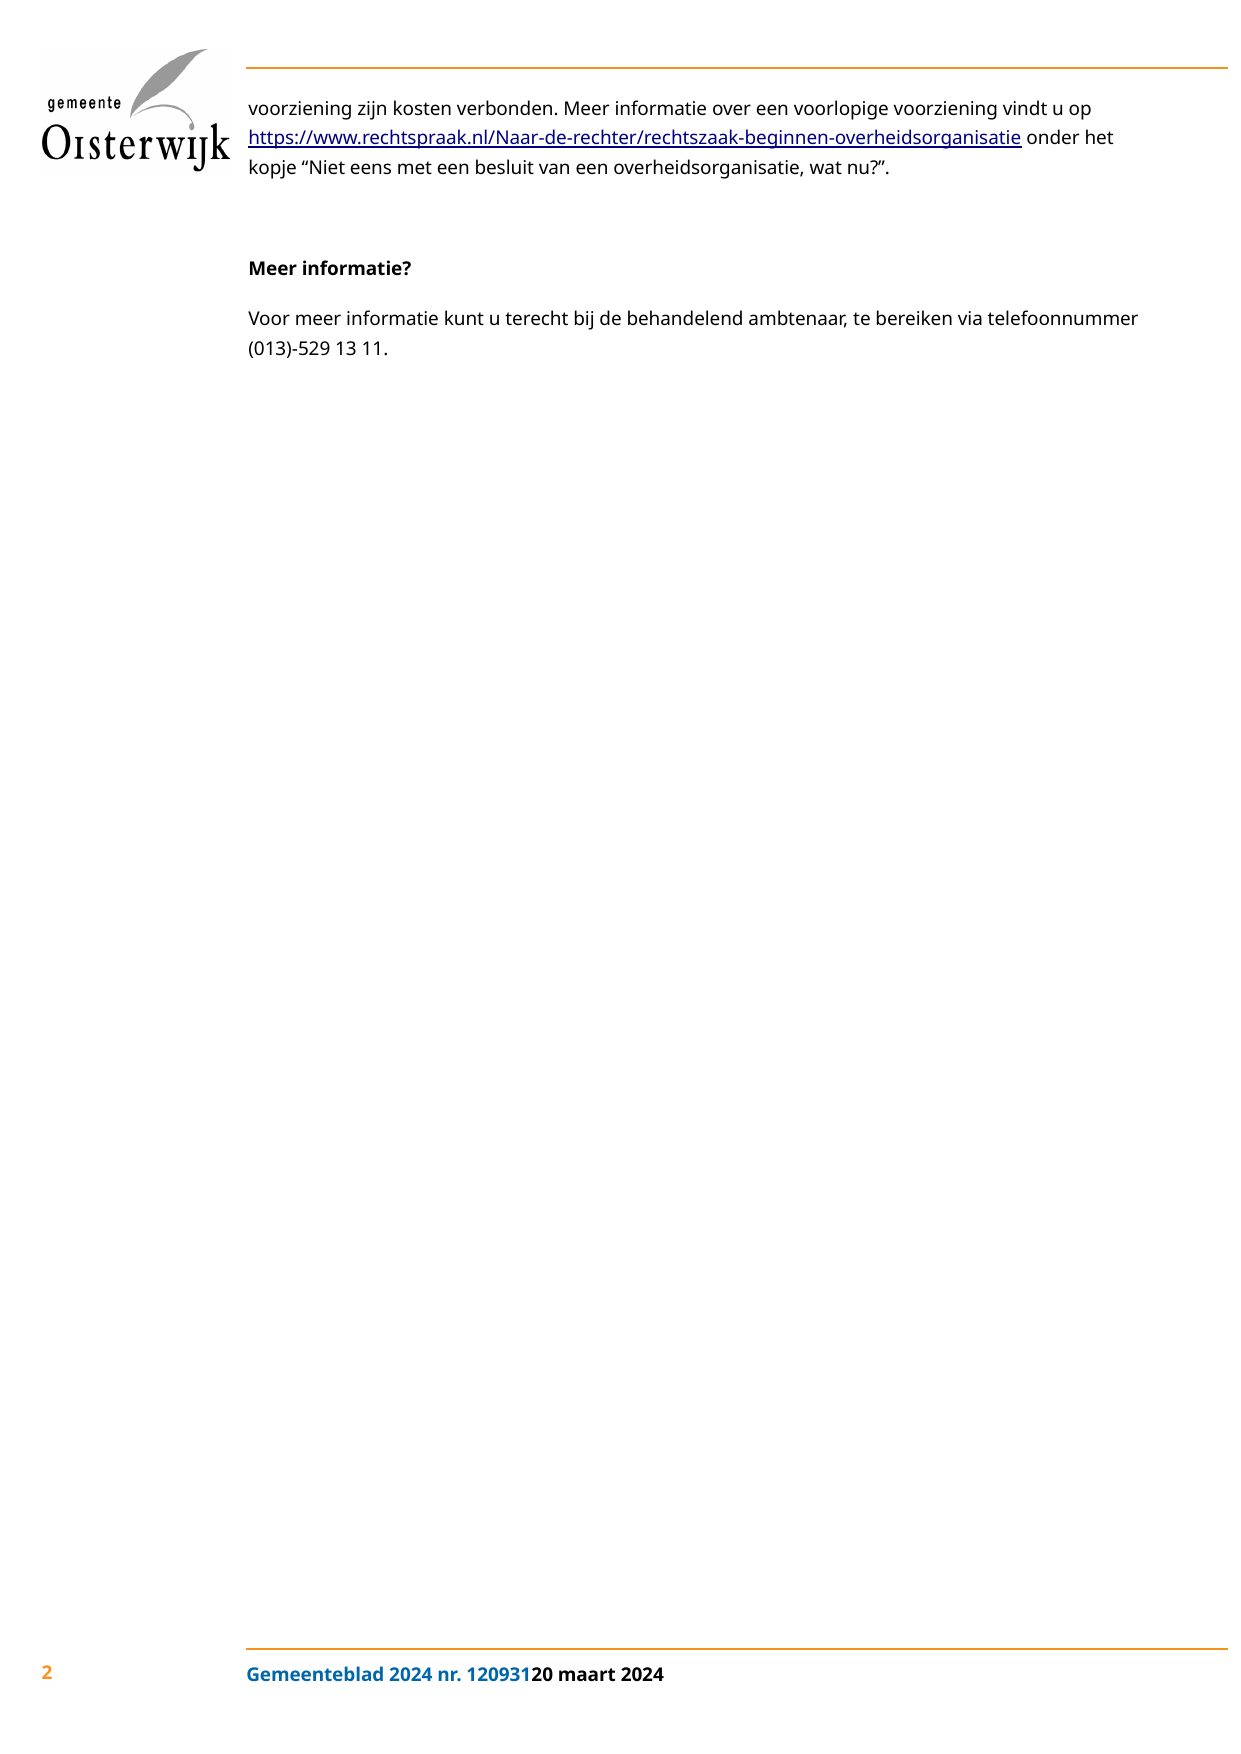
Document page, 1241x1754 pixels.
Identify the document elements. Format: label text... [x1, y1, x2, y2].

text voorziening zijn kosten verbonden. Meer informatie over een voorlopige voorziening vindt u op https://www.rechtspraak.nl/Naar-de-rechter/rechtszaak-beginnen-overheidsorganisatie onder het kopje “Niet eens met een besluit van een overheidsorganisatie, wat nu?”. [248, 95, 1152, 180]
text Meer informatie? [248, 255, 1152, 281]
text Voor meer informatie kunt u terecht bij de behandelend ambtenaar, te bereiken via telefoonnummer (013)-529 13 11. [248, 305, 1152, 361]
picture [41, 47, 231, 172]
